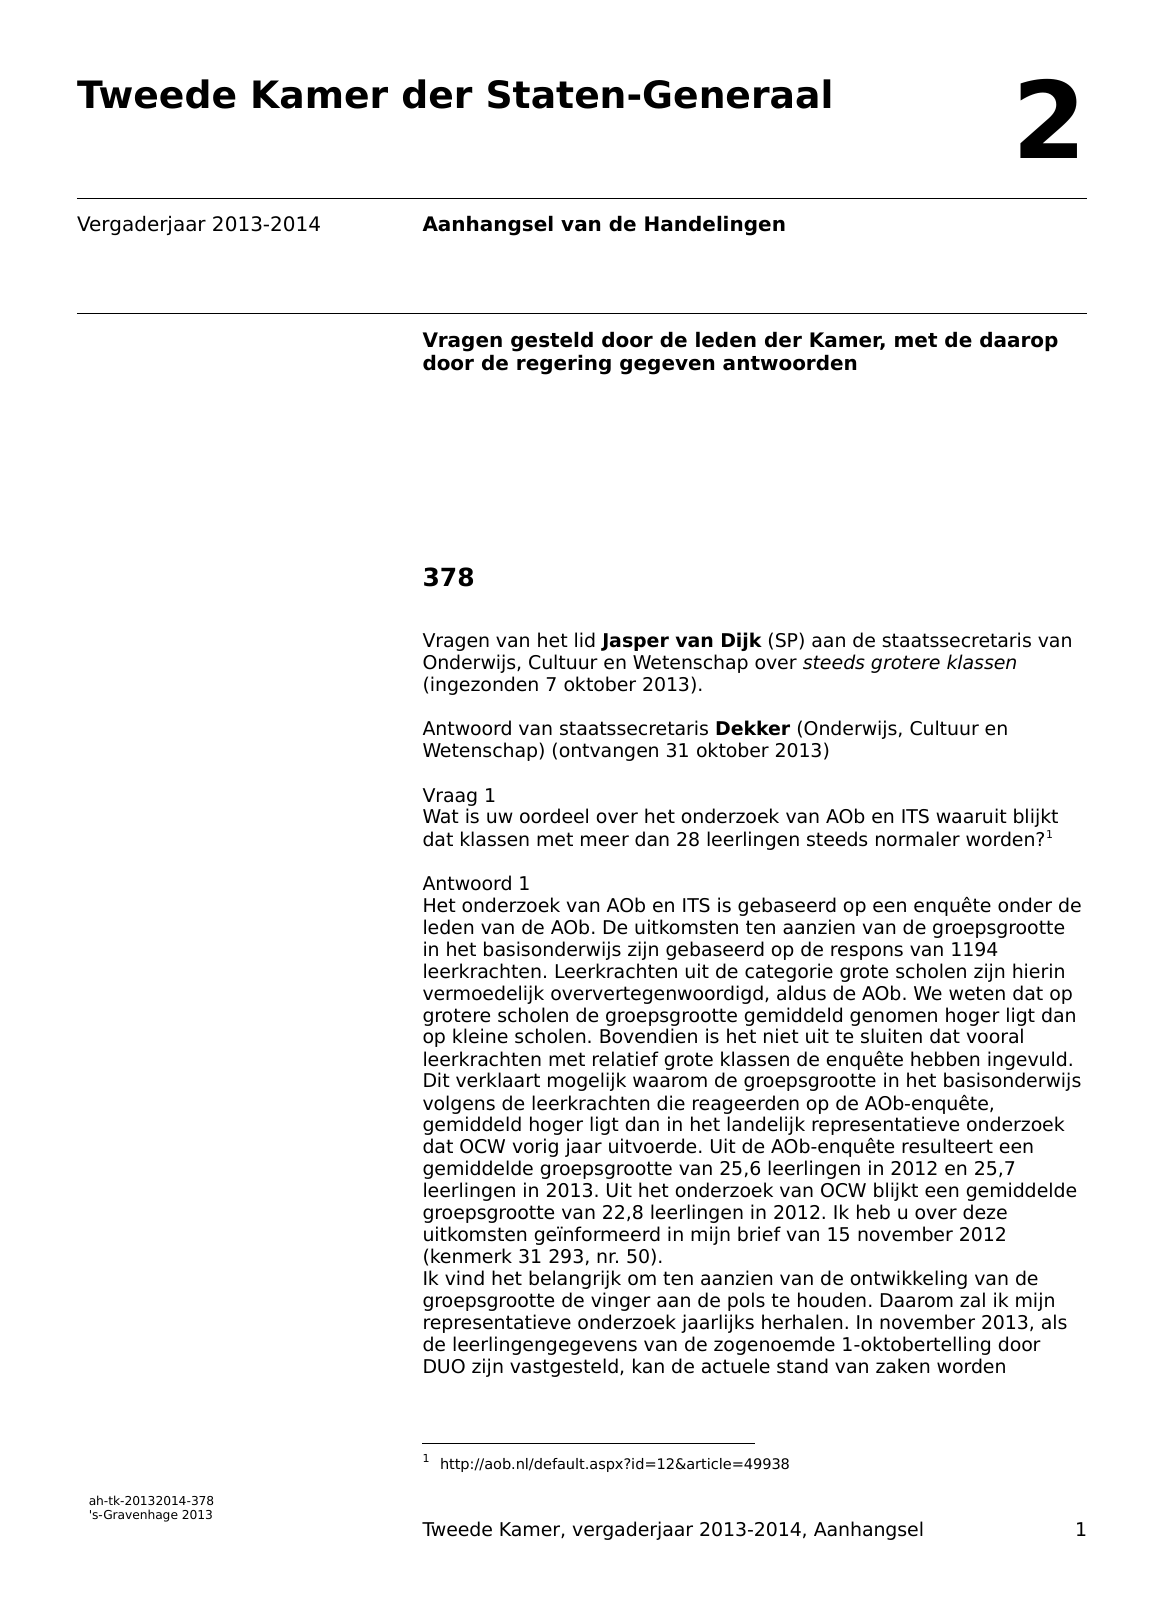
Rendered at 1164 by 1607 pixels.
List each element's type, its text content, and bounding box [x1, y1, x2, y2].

text Vraag 1 [422, 784, 1087, 806]
text Antwoord 1 [422, 873, 1087, 894]
text ah-tk-20132014-378 [88, 1494, 323, 1508]
text Het onderzoek van AOb en ITS is gebaseerd op een enquête onder de leden van de AOb. De uitkomsten ten aanzien van de groepsgrootte in het basisonderwijs zijn gebaseerd op de respons van 1194 leerkrachten. Leerkrachten uit de categorie grote scholen zijn hierin vermoedelijk oververtegenwoordigd, aldus de AOb. We weten dat op grotere scholen de groepsgrootte gemiddeld genomen hoger ligt dan op kleine scholen. Bovendien is het niet uit te sluiten dat vooral leerkrachten met relatief grote klassen de enquête hebben ingevuld. Dit verklaart mogelijk waarom de groepsgrootte in het basisonderwijs volgens de leerkrachten die reageerden op de AOb-enquête, gemiddeld hoger ligt dan in het landelijk representatieve onderzoek dat OCW vorig jaar uitvoerde. Uit de AOb-enquête resulteert een gemiddelde groepsgrootte van 25,6 leerlingen in 2012 en 25,7 leerlingen in 2013. Uit het onderzoek van OCW blijkt een gemiddelde groepsgrootte van 22,8 leerlingen in 2012. Ik heb u over deze uitkomsten geïnformeerd in mijn brief van 15 november 2012 (kenmerk 31 293, nr. 50). [422, 894, 1087, 1268]
table_header 2 [886, 59, 1087, 198]
table_cell Vergaderjaar 2013-2014 [77, 199, 422, 313]
text Antwoord van staatssecretaris Dekker (Onderwijs, Cultuur en Wetenschap) (ontvangen 31 oktober 2013) [422, 718, 1087, 762]
text Ik vind het belangrijk om ten aanzien van de ontwikkeling van de groepsgrootte de vinger aan de pols te houden. Daarom zal ik mijn representatieve onderzoek jaarlijks herhalen. In november 2013, als de leerlingengegevens van de zogenoemde 1-oktobertelling door DUO zijn vastgesteld, kan de actuele stand van zaken worden [422, 1268, 1087, 1378]
table_header Tweede Kamer der Staten-Generaal [77, 59, 886, 198]
text 's-Gravenhage 2013 [88, 1508, 323, 1522]
text Wat is uw oordeel over het onderzoek van AOb en ITS waaruit blijkt dat klassen met meer dan 28 leerlingen steeds normaler worden? [422, 806, 1087, 850]
table_cell Aanhangsel van de Handelingen [422, 199, 1087, 313]
text http://aob.nl/default.aspx?id=12&article=49938 [422, 1452, 1087, 1474]
table_cell [77, 314, 422, 375]
text Vragen van het lid Jasper van Dijk (SP) aan de staatssecretaris van Onderwijs, Cultuur en Wetenschap over steeds grotere klassen (ingezonden 7 oktober 2013). [422, 630, 1087, 696]
text 378 [422, 563, 1087, 592]
table_cell Vragen gesteld door de leden der Kamer, met de daarop door de regering gegeven antwoorden [422, 314, 1087, 375]
